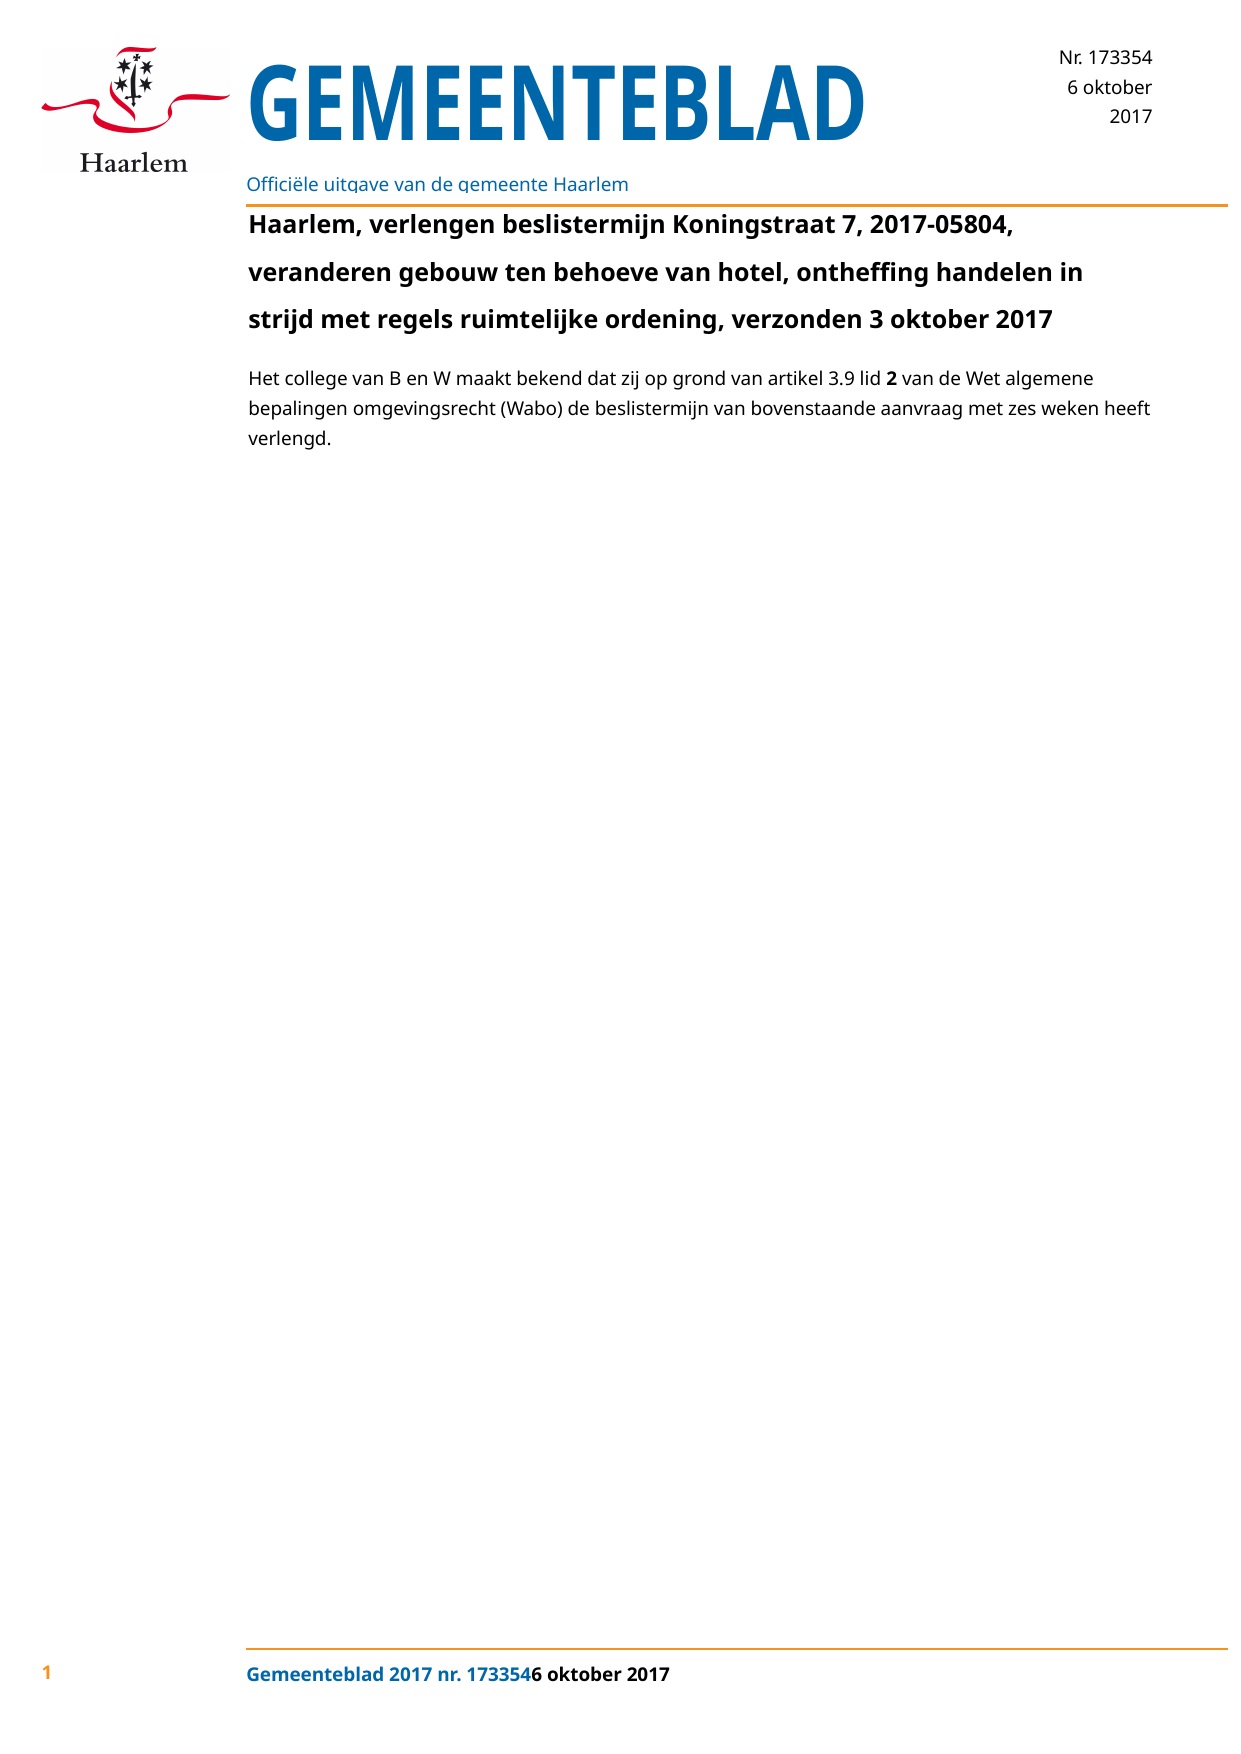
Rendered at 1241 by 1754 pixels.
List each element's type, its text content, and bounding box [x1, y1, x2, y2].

text Het college van B en W maakt bekend dat zij op grond van artikel 3.9 lid 2 van de Wet algemene bepalingen omgevingsrecht (Wabo) de beslistermijn van bovenstaande aanvraag met zes weken heeft verlengd. [248, 366, 1152, 450]
picture [41, 47, 231, 172]
text Haarlem, verlengen beslistermijn Koningstraat 7, 2017-05804, veranderen gebouw ten behoeve van hotel, ontheffing handelen in strijd met regels ruimtelijke ordening, verzonden 3 oktober 2017 [248, 207, 1152, 336]
